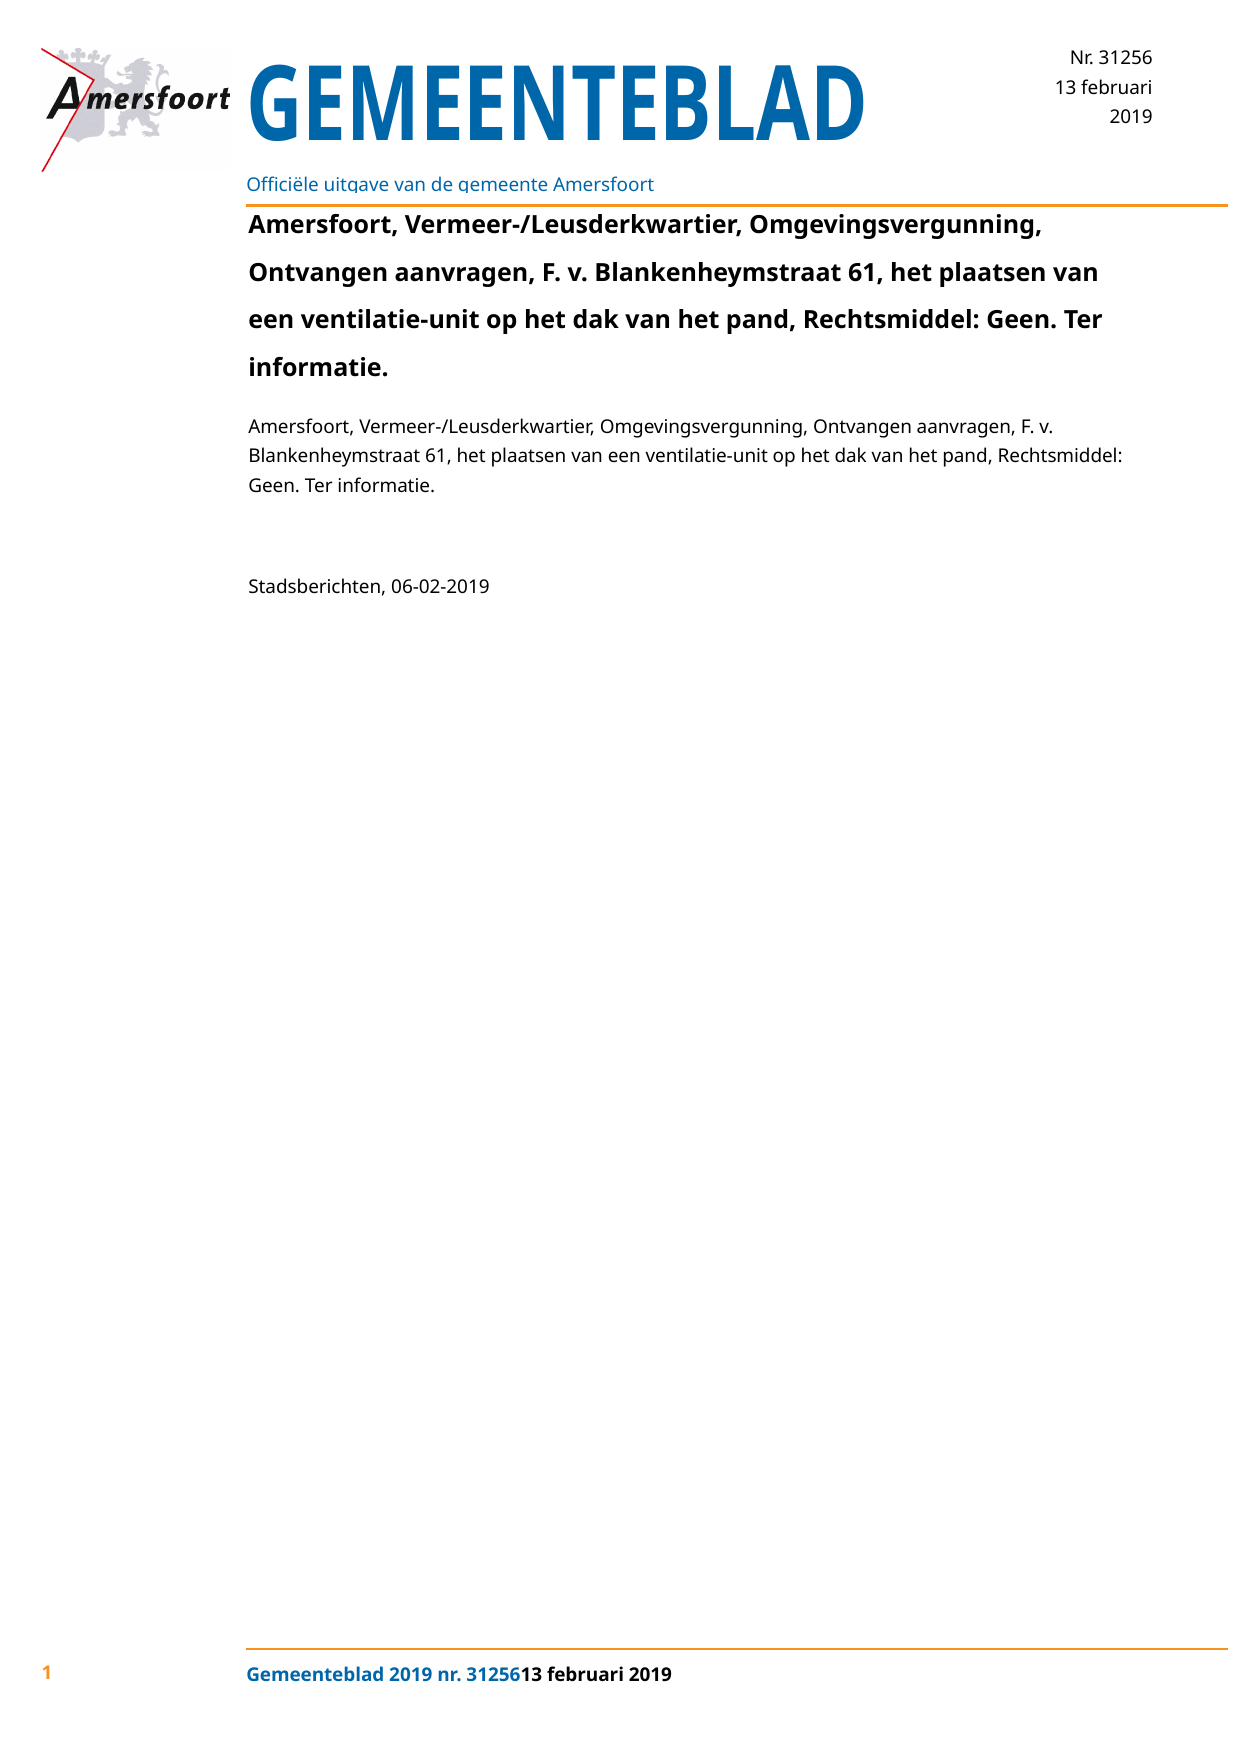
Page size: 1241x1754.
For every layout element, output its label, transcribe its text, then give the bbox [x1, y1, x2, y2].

text Stadsberichten, 06-02-2019 [248, 573, 1152, 599]
text Amersfoort, Vermeer-/Leusderkwartier, Omgevingsvergunning, Ontvangen aanvragen, F. v. Blankenheymstraat 61, het plaatsen van een ventilatie-unit op het dak van het pand, Rechtsmiddel: Geen. Ter informatie. [248, 413, 1152, 498]
text Amersfoort, Vermeer-/Leusderkwartier, Omgevingsvergunning, Ontvangen aanvragen, F. v. Blankenheymstraat 61, het plaatsen van een ventilatie-unit op het dak van het pand, Rechtsmiddel: Geen. Ter informatie. [248, 207, 1152, 384]
picture [41, 47, 231, 172]
